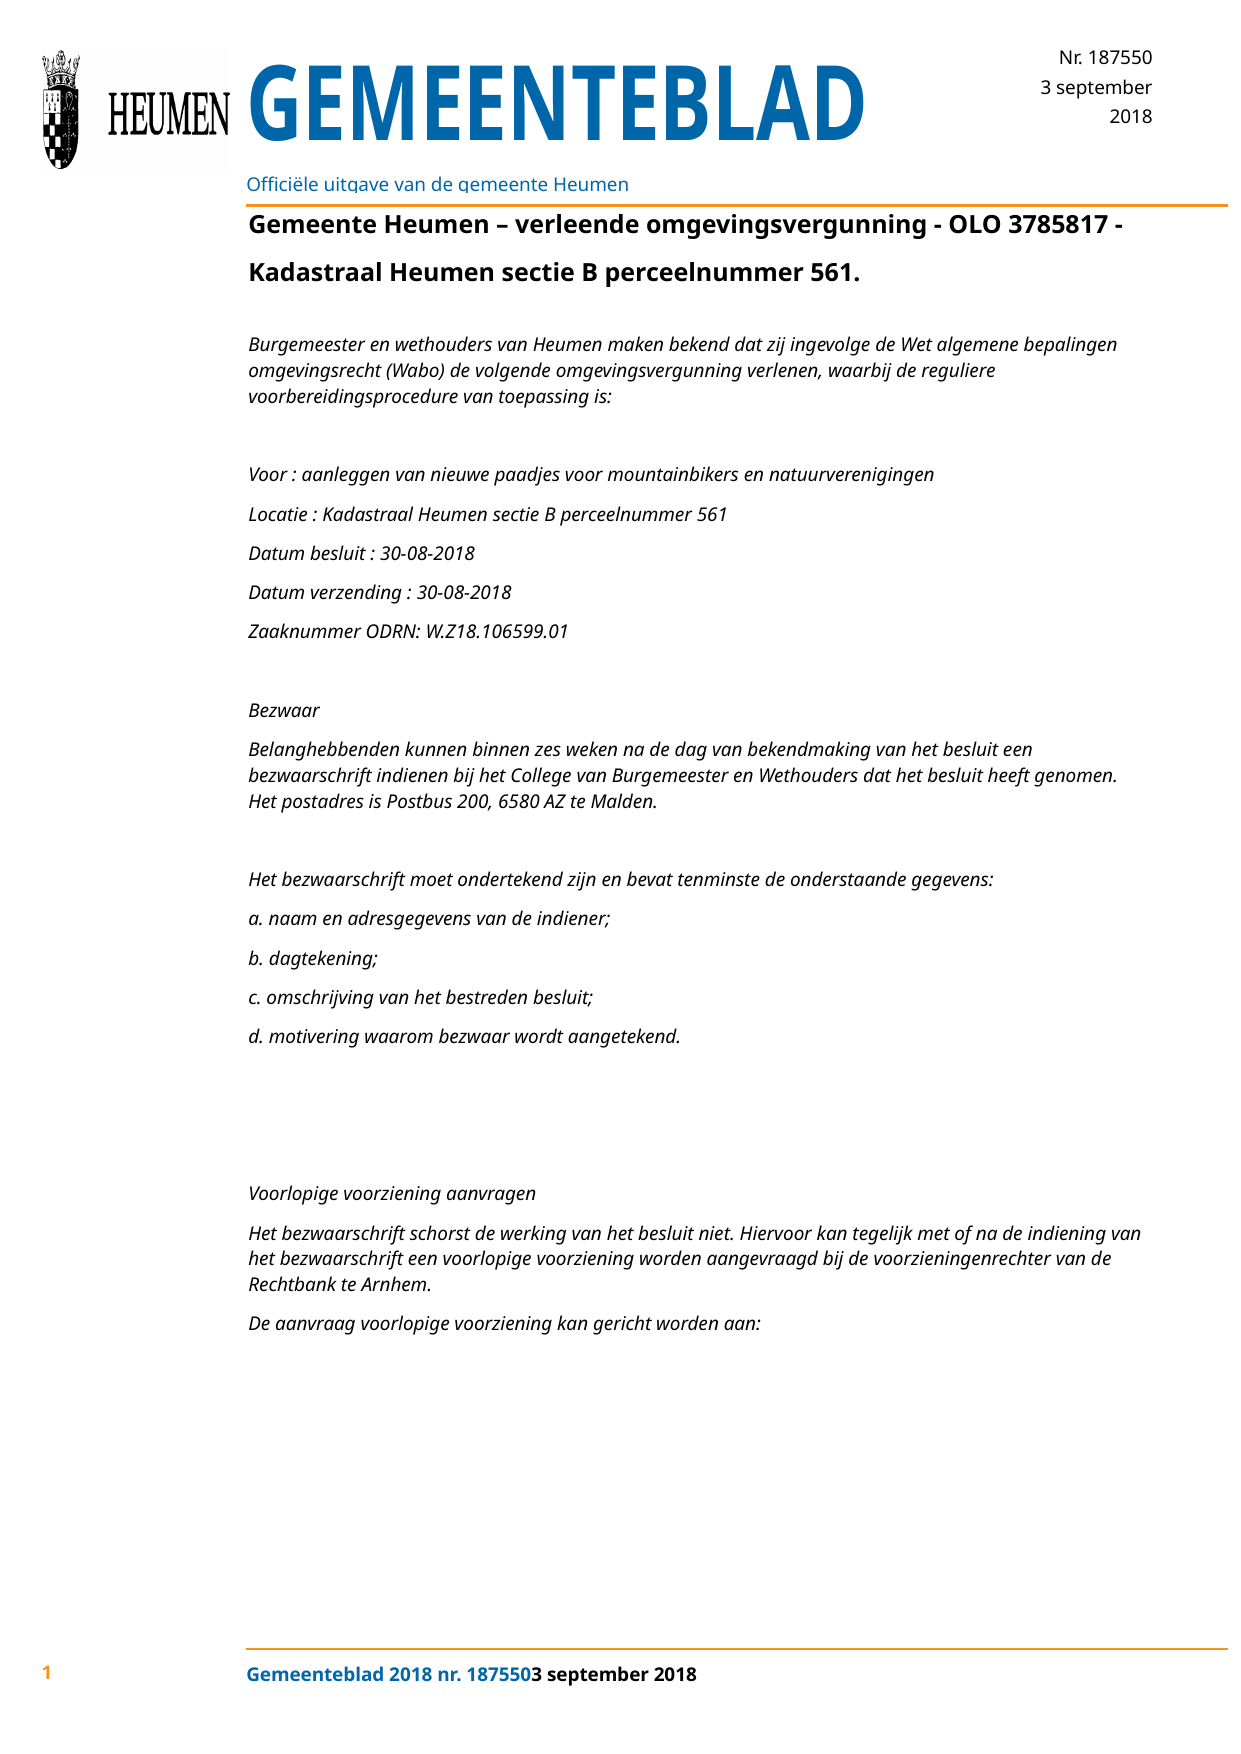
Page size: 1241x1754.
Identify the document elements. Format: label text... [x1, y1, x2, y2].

text d. motivering waarom bezwaar wordt aangetekend. [248, 1023, 1152, 1049]
text Burgemeester en wethouders van Heumen maken bekend dat zij ingevolge de Wet algemene bepalingen omgevingsrecht (Wabo) de volgende omgevingsvergunning verlenen, waarbij de reguliere voorbereidingsprocedure van toepassing is: [248, 331, 1152, 409]
text Het bezwaarschrift schorst de werking van het besluit niet. Hiervoor kan tegelijk met of na de indiening van het bezwaarschrift een voorlopige voorziening worden aangevraagd bij de voorzieningenrechter van de Rechtbank te Arnhem. [248, 1220, 1152, 1297]
text Voor : aanleggen van nieuwe paadjes voor mountainbikers en natuurverenigingen [248, 461, 1152, 487]
picture [41, 47, 231, 172]
text a. naam en adresgegevens van de indiener; [248, 906, 1152, 931]
text Het bezwaarschrift moet ondertekend zijn en bevat tenminste de onderstaande gegevens: [248, 866, 1152, 892]
text Bezwaar [248, 697, 1152, 723]
text Locatie : Kadastraal Heumen sectie B perceelnummer 561 [248, 501, 1152, 526]
text Belanghebbenden kunnen binnen zes weken na de dag van bekendmaking van het besluit een bezwaarschrift indienen bij het College van Burgemeester en Wethouders dat het besluit heeft genomen. Het postadres is Postbus 200, 6580 AZ te Malden. [248, 736, 1152, 813]
text Datum besluit : 30-08-2018 [248, 540, 1152, 566]
text b. dagtekening; [248, 945, 1152, 971]
text Voorlopige voorziening aanvragen [248, 1181, 1152, 1206]
text De aanvraag voorlopige voorziening kan gericht worden aan: [248, 1311, 1152, 1336]
text c. omschrijving van het bestreden besluit; [248, 984, 1152, 1010]
text Zaaknummer ODRN: W.Z18.106599.01 [248, 618, 1152, 644]
text Gemeente Heumen – verleende omgevingsvergunning - OLO 3785817 - Kadastraal Heumen sectie B perceelnummer 561. [248, 207, 1152, 288]
text Datum verzending : 30-08-2018 [248, 579, 1152, 605]
